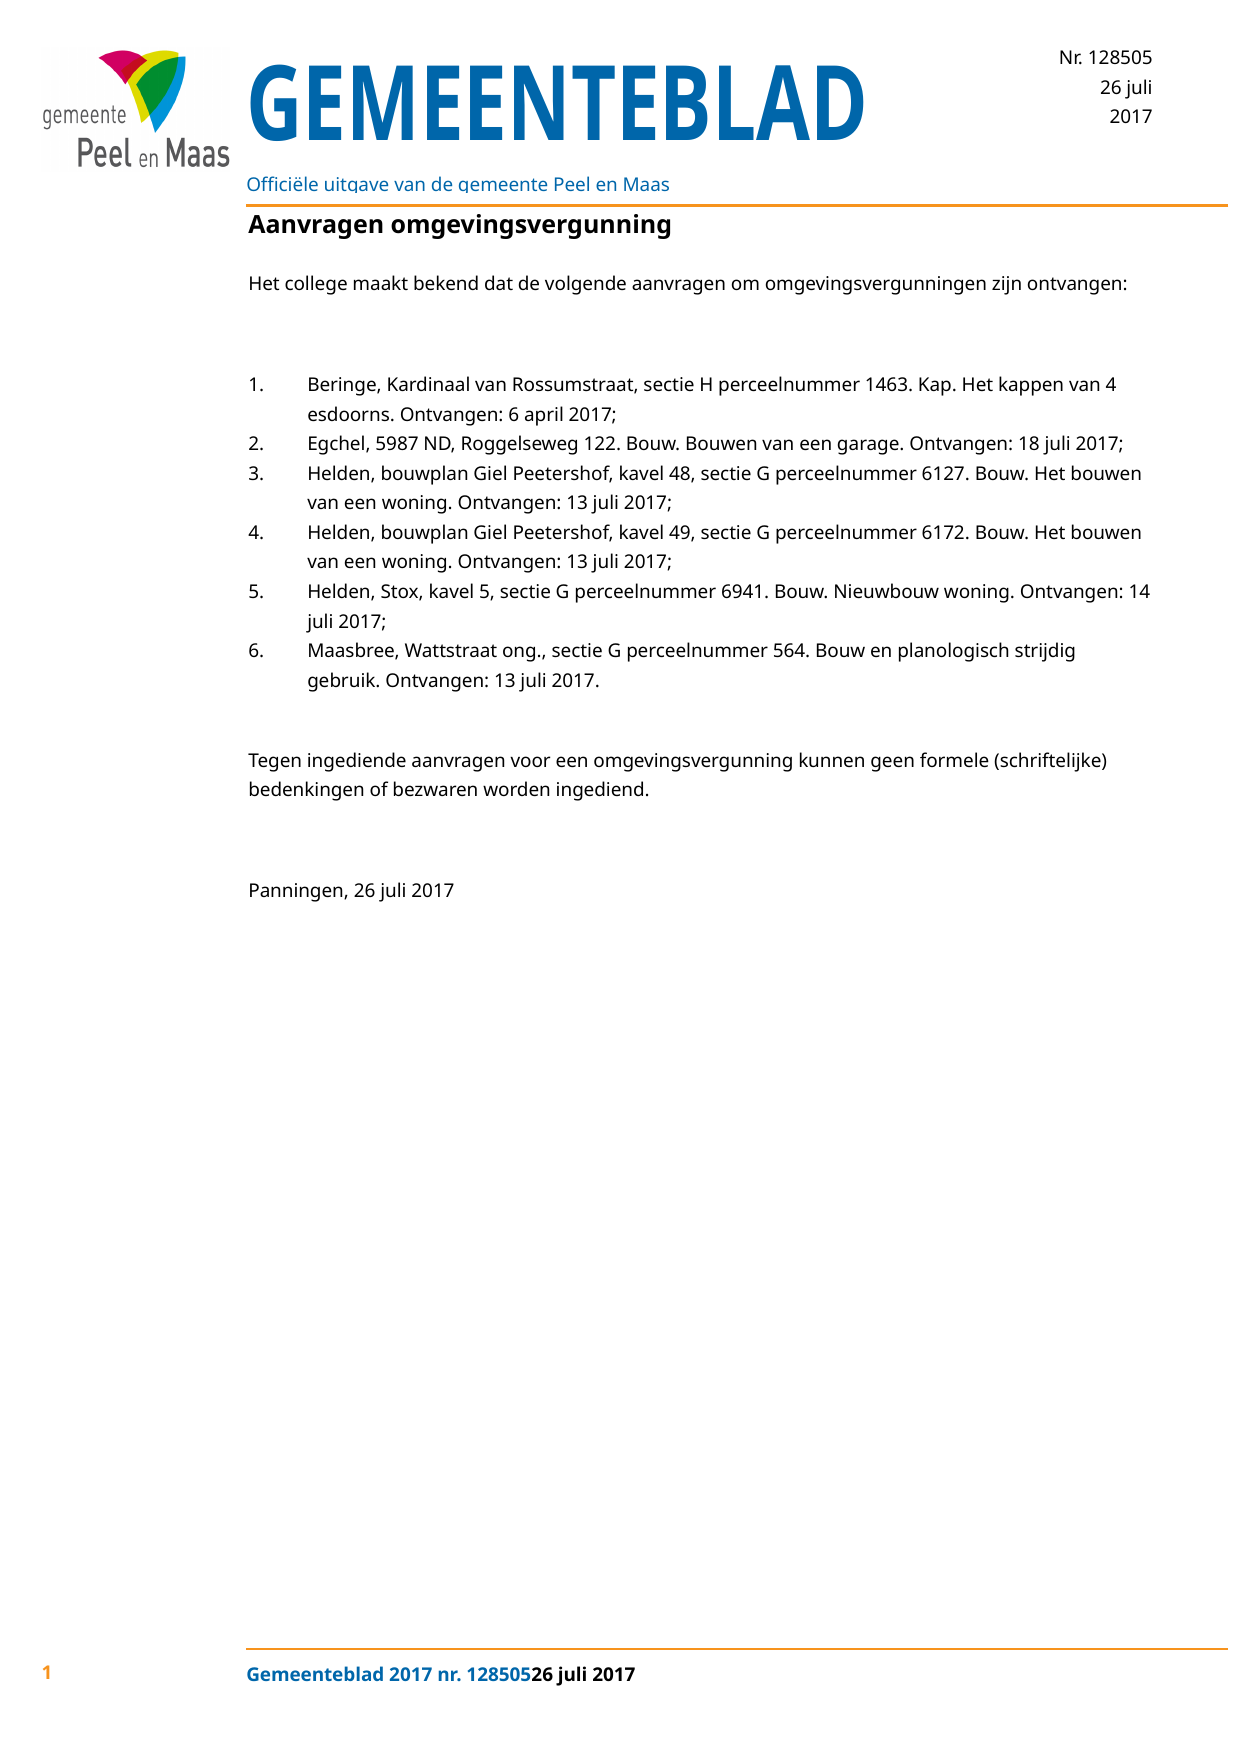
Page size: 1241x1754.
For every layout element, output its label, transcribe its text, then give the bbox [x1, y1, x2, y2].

list Helden, Stox, kavel 5, sectie G perceelnummer 6941. Bouw. Nieuwbouw woning. Ontvangen: 14 juli 2017; [248, 578, 1152, 633]
list Beringe, Kardinaal van Rossumstraat, sectie H perceelnummer 1463. Kap. Het kappen van 4 esdoorns. Ontvangen: 6 april 2017; [248, 371, 1152, 426]
list Egchel, 5987 ND, Roggelseweg 122. Bouw. Bouwen van een garage. Ontvangen: 18 juli 2017; [248, 430, 1152, 456]
text Aanvragen omgevingsvergunning [248, 207, 1152, 241]
list Maasbree, Wattstraat ong., sectie G perceelnummer 564. Bouw en planologisch strijdig gebruik. Ontvangen: 13 juli 2017. [248, 637, 1152, 693]
picture [41, 47, 231, 172]
text Tegen ingediende aanvragen voor een omgevingsvergunning kunnen geen formele (schriftelijke) bedenkingen of bezwaren worden ingediend. [248, 747, 1152, 802]
list Helden, bouwplan Giel Peetershof, kavel 49, sectie G perceelnummer 6172. Bouw. Het bouwen van een woning. Ontvangen: 13 juli 2017; [248, 519, 1152, 574]
list Helden, bouwplan Giel Peetershof, kavel 48, sectie G perceelnummer 6127. Bouw. Het bouwen van een woning. Ontvangen: 13 juli 2017; [248, 460, 1152, 515]
text Het college maakt bekend dat de volgende aanvragen om omgevingsvergunningen zijn ontvangen: [248, 270, 1152, 296]
text Panningen, 26 juli 2017 [248, 877, 1152, 903]
